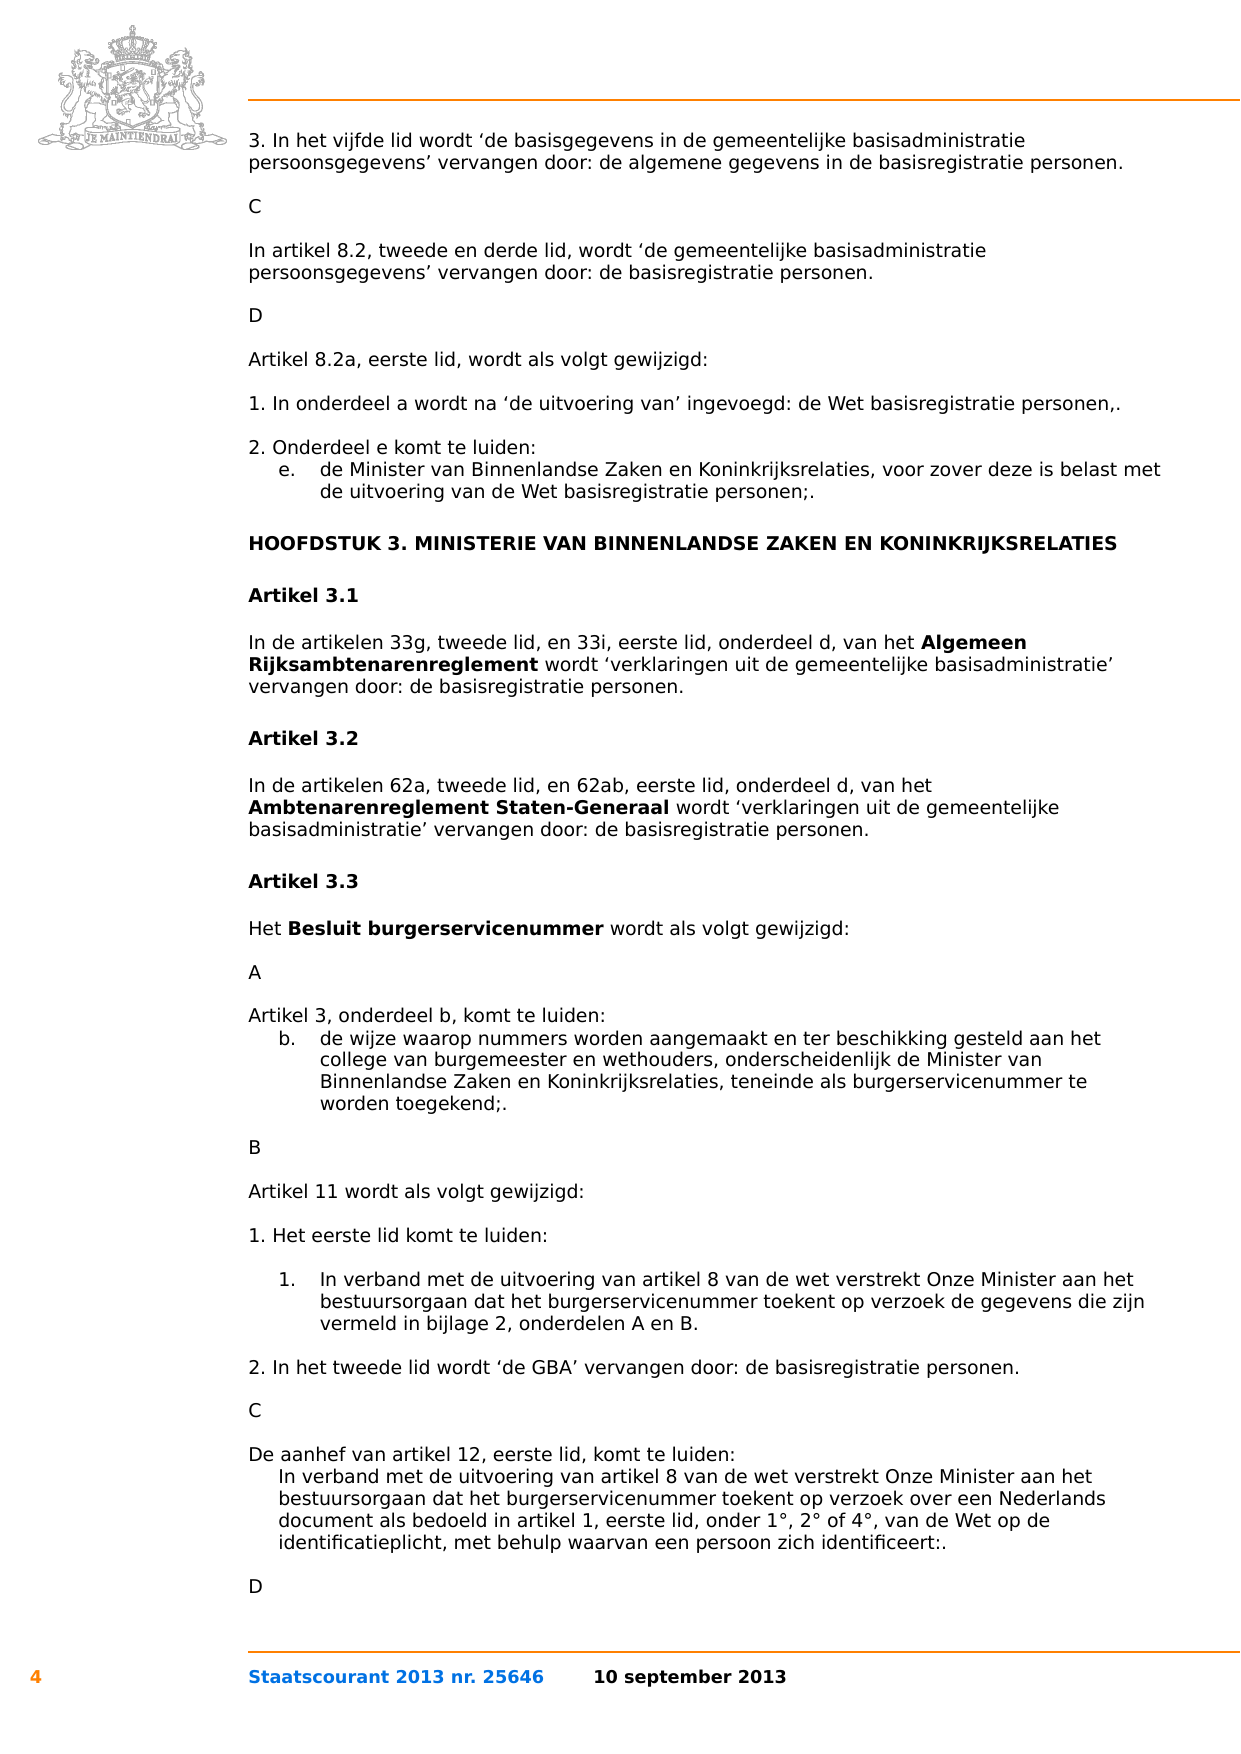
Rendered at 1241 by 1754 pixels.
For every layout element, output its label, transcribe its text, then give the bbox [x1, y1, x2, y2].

text In artikel 8.2, tweede en derde lid, wordt ‘de gemeentelijke basisadministratie persoonsgegevens’ vervangen door: de basisregistratie personen. [248, 239, 1163, 283]
subtitle Artikel 3.3 [248, 871, 1163, 893]
text Artikel 11 wordt als volgt gewijzigd: [248, 1181, 1163, 1203]
text Artikel 8.2a, eerste lid, wordt als volgt gewijzigd: [248, 349, 1163, 371]
subtitle Artikel 3.2 [248, 728, 1163, 750]
text 1. Het eerste lid komt te luiden: [248, 1225, 1163, 1247]
text D [248, 305, 1163, 327]
text Artikel 3, onderdeel b, komt te luiden: [248, 1005, 1163, 1027]
text 2. In het tweede lid wordt ‘de GBA’ vervangen door: de basisregistratie personen. [248, 1357, 1163, 1378]
text D [248, 1576, 1163, 1598]
text 2. Onderdeel e komt te luiden: [248, 437, 1163, 459]
text In de artikelen 33g, tweede lid, en 33i, eerste lid, onderdeel d, van het Algemeen Rijksambtenarenreglement wordt ‘verklaringen uit de gemeentelijke basisadministratie’ vervangen door: de basisregistratie personen. [248, 632, 1163, 698]
subtitle Artikel 3.1 [248, 585, 1163, 607]
text 1. In onderdeel a wordt na ‘de uitvoering van’ ingevoegd: de Wet basisregistratie personen,. [248, 393, 1163, 415]
text e. de Minister van Binnenlandse Zaken en Koninkrijksrelaties, voor zover deze is belast met de uitvoering van de Wet basisregistratie personen;. [278, 459, 1163, 503]
text 1. In verband met de uitvoering van artikel 8 van de wet verstrekt Onze Minister aan het bestuursorgaan dat het burgerservicenummer toekent op verzoek de gegevens die zijn vermeld in bijlage 2, onderdelen A en B. [278, 1269, 1163, 1335]
text In de artikelen 62a, tweede lid, en 62ab, eerste lid, onderdeel d, van het Ambtenarenreglement Staten-Generaal wordt ‘verklaringen uit de gemeentelijke basisadministratie’ vervangen door: de basisregistratie personen. [248, 775, 1163, 841]
text C [248, 196, 1163, 218]
text 3. In het vijfde lid wordt ‘de basisgegevens in de gemeentelijke basisadministratie persoonsgegevens’ vervangen door: de algemene gegevens in de basisregistratie personen. [248, 130, 1163, 174]
text A [248, 962, 1163, 983]
text De aanhef van artikel 12, eerste lid, komt te luiden: [248, 1444, 1163, 1466]
subtitle HOOFDSTUK 3. MINISTERIE VAN BINNENLANDSE ZAKEN EN KONINKRIJKSRELATIES [248, 533, 1163, 555]
picture [38, 25, 227, 150]
text C [248, 1400, 1163, 1422]
text b. de wijze waarop nummers worden aangemaakt en ter beschikking gesteld aan het college van burgemeester en wethouders, onderscheidenlijk de Minister van Binnenlandse Zaken en Koninkrijksrelaties, teneinde als burgerservicenummer te worden toegekend;. [278, 1027, 1163, 1115]
text B [248, 1137, 1163, 1159]
text In verband met de uitvoering van artikel 8 van de wet verstrekt Onze Minister aan het bestuursorgaan dat het burgerservicenummer toekent op verzoek over een Nederlands document als bedoeld in artikel 1, eerste lid, onder 1°, 2° of 4°, van de Wet op de identificatieplicht, met behulp waarvan een persoon zich identificeert:. [278, 1466, 1163, 1554]
text Het Besluit burgerservicenummer wordt als volgt gewijzigd: [248, 918, 1163, 940]
